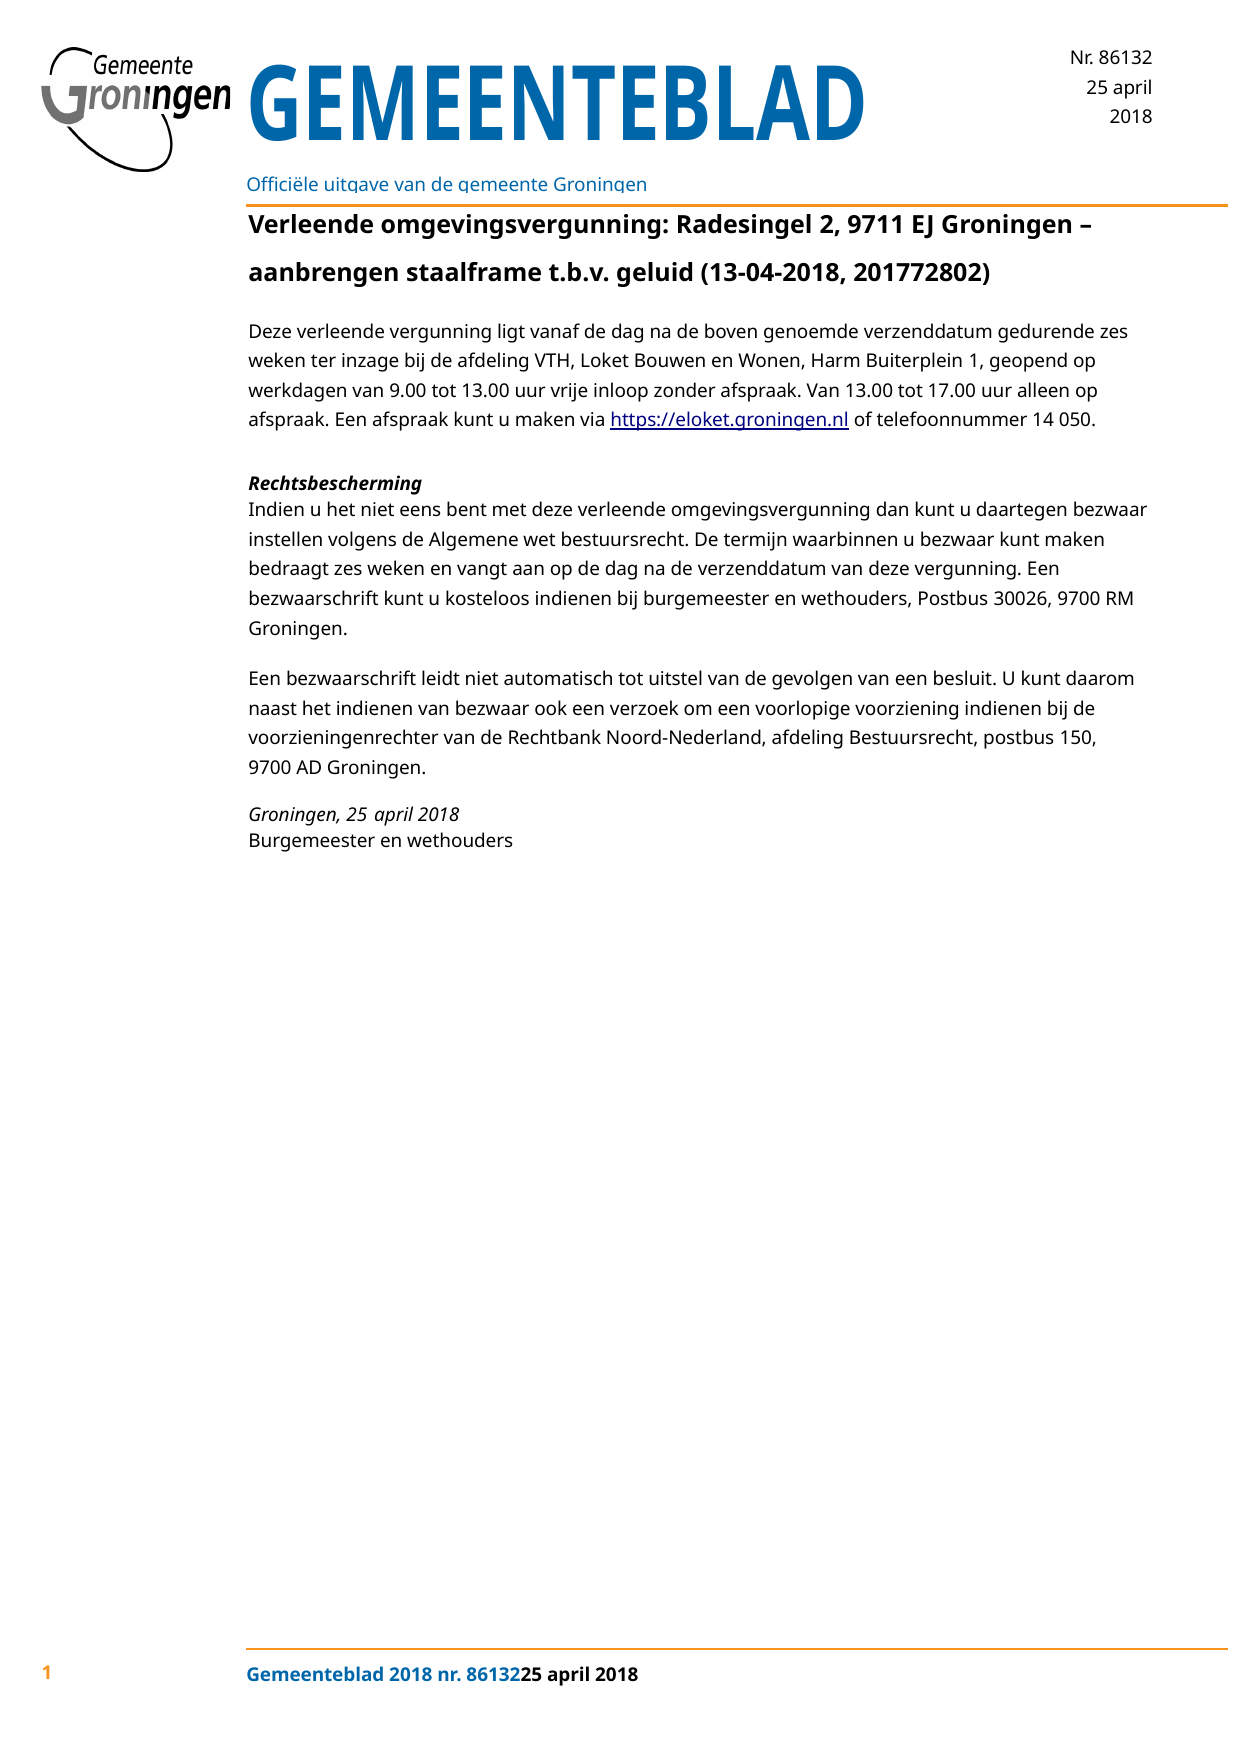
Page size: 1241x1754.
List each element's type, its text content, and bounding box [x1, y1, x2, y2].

text Groningen, 25 april 2018 [248, 802, 1152, 827]
text Een bezwaarschrift leidt niet automatisch tot uitstel van de gevolgen van een besluit. U kunt daarom naast het indienen van bezwaar ook een verzoek om een voorlopige voorziening indienen bij de voorzieningenrechter van de Rechtbank Noord-Nederland, afdeling Bestuursrecht, postbus 150, 9700 AD Groningen. [248, 665, 1152, 779]
text Deze verleende vergunning ligt vanaf de dag na de boven genoemde verzenddatum gedurende zes weken ter inzage bij de afdeling VTH, Loket Bouwen en Wonen, Harm Buiterplein 1, geopend op werkdagen van 9.00 tot 13.00 uur vrije inloop zonder afspraak. Van 13.00 tot 17.00 uur alleen op afspraak. Een afspraak kunt u maken via https://eloket.groningen.nl of telefoonnummer 14 050. [248, 318, 1152, 432]
picture [41, 47, 231, 172]
text Burgemeester en wethouders [248, 827, 1152, 853]
text Indien u het niet eens bent met deze verleende omgevingsvergunning dan kunt u daartegen bezwaar instellen volgens de Algemene wet bestuursrecht. De termijn waarbinnen u bezwaar kunt maken bedraagt zes weken en vangt aan op de dag na de verzenddatum van deze vergunning. Een bezwaarschrift kunt u kosteloos indienen bij burgemeester en wethouders, Postbus 30026, 9700 RM Groningen. [248, 496, 1152, 640]
text Verleende omgevingsvergunning: Radesingel 2, 9711 EJ Groningen – aanbrengen staalframe t.b.v. geluid (13-04-2018, 201772802) [248, 207, 1152, 288]
text Rechtsbescherming [248, 471, 1152, 496]
